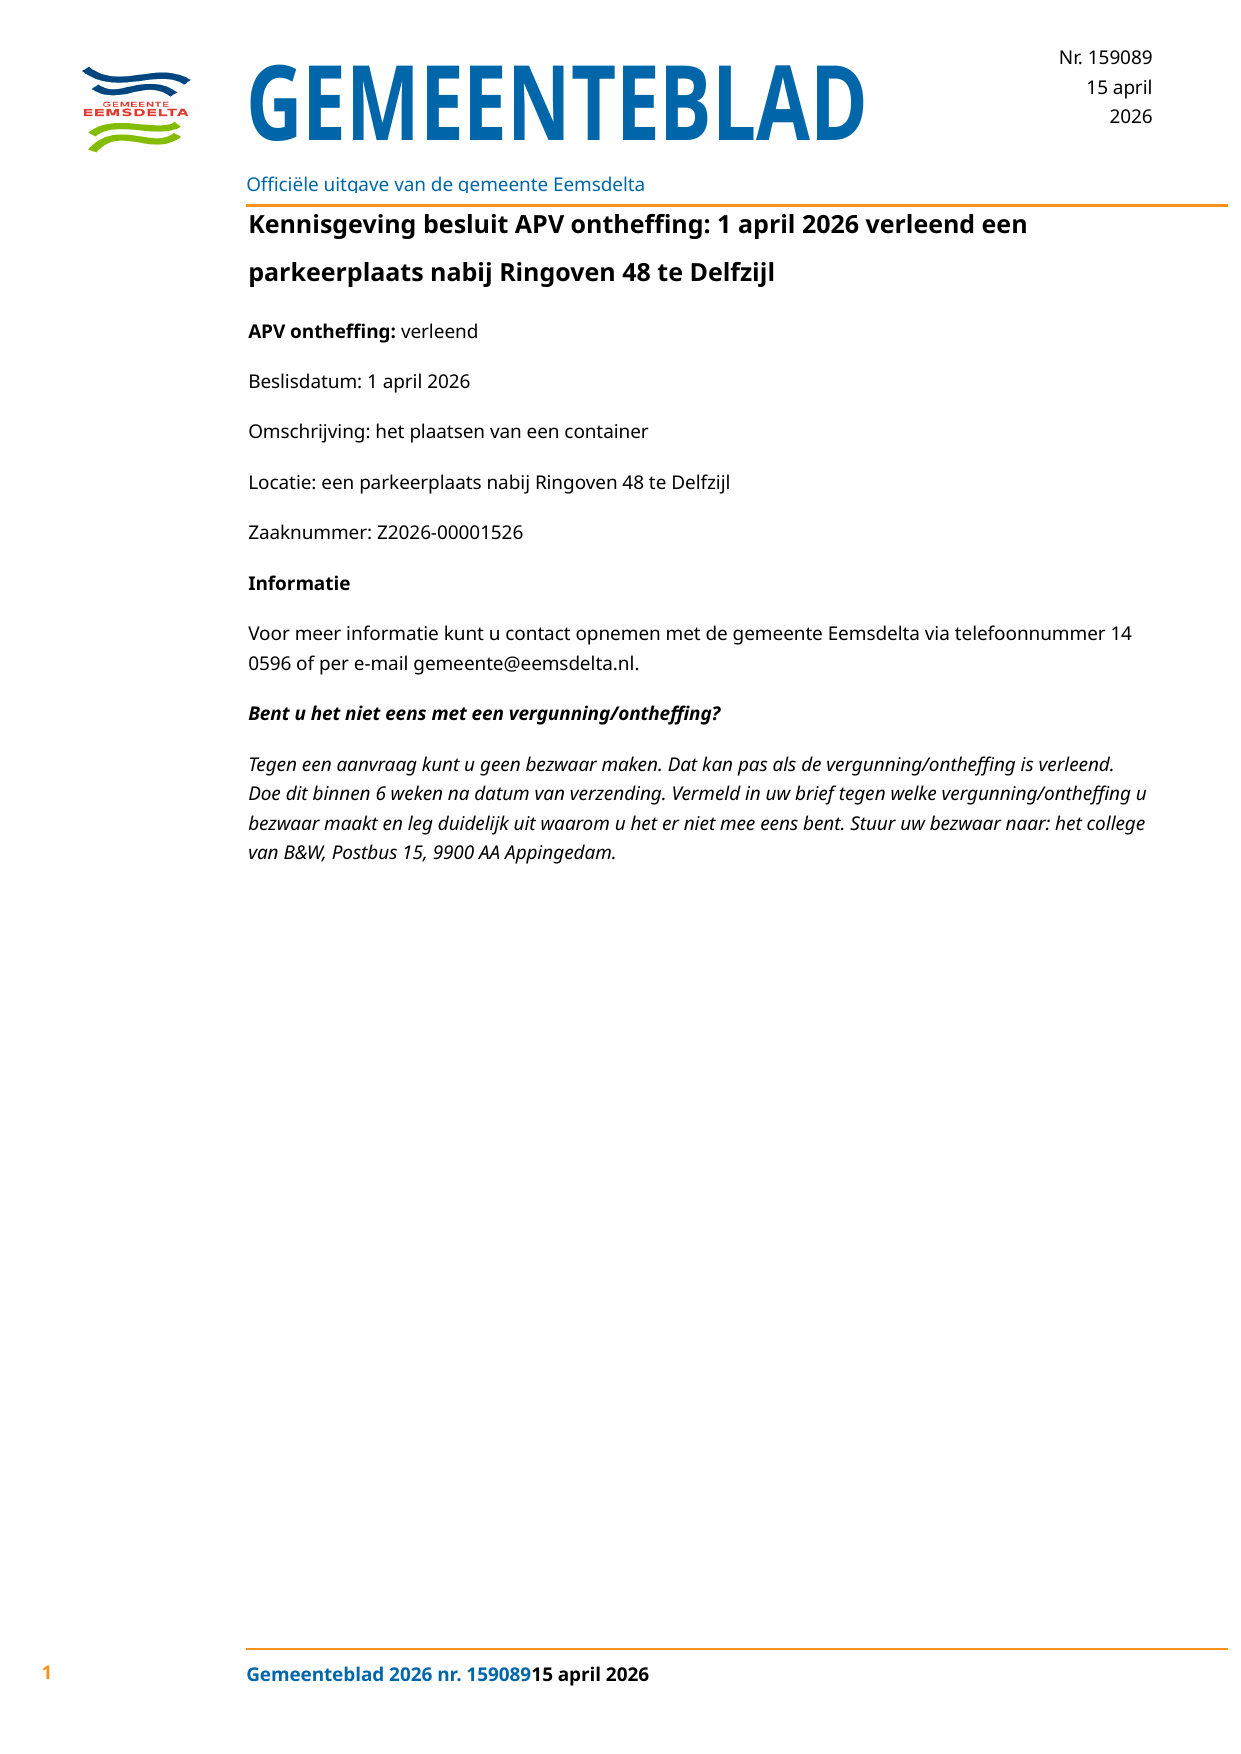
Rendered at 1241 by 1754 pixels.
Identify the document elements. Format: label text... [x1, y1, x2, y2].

text Locatie: een parkeerplaats nabij Ringoven 48 te Delfzijl [248, 469, 1152, 495]
text Voor meer informatie kunt u contact opnemen met de gemeente Eemsdelta via telefoonnummer 14 0596 of per e-mail gemeente@eemsdelta.nl. [248, 620, 1152, 676]
text APV ontheffing: verleend [248, 318, 1152, 344]
text Bent u het niet eens met een vergunning/ontheffing? [248, 700, 1152, 726]
text Informatie [248, 570, 1152, 596]
picture [41, 47, 231, 172]
text Beslisdatum: 1 april 2026 [248, 368, 1152, 394]
text Omschrijving: het plaatsen van een container [248, 419, 1152, 444]
text Zaaknummer: Z2026-00001526 [248, 519, 1152, 545]
text Kennisgeving besluit APV ontheffing: 1 april 2026 verleend een parkeerplaats nabij Ringoven 48 te Delfzijl [248, 207, 1152, 288]
text Tegen een aanvraag kunt u geen bezwaar maken. Dat kan pas als de vergunning/ontheffing is verleend. Doe dit binnen 6 weken na datum van verzending. Vermeld in uw brief tegen welke vergunning/ontheffing u bezwaar maakt en leg duidelijk uit waarom u het er niet mee eens bent. Stuur uw bezwaar naar: het college van B&W, Postbus 15, 9900 AA Appingedam. [248, 751, 1152, 865]
